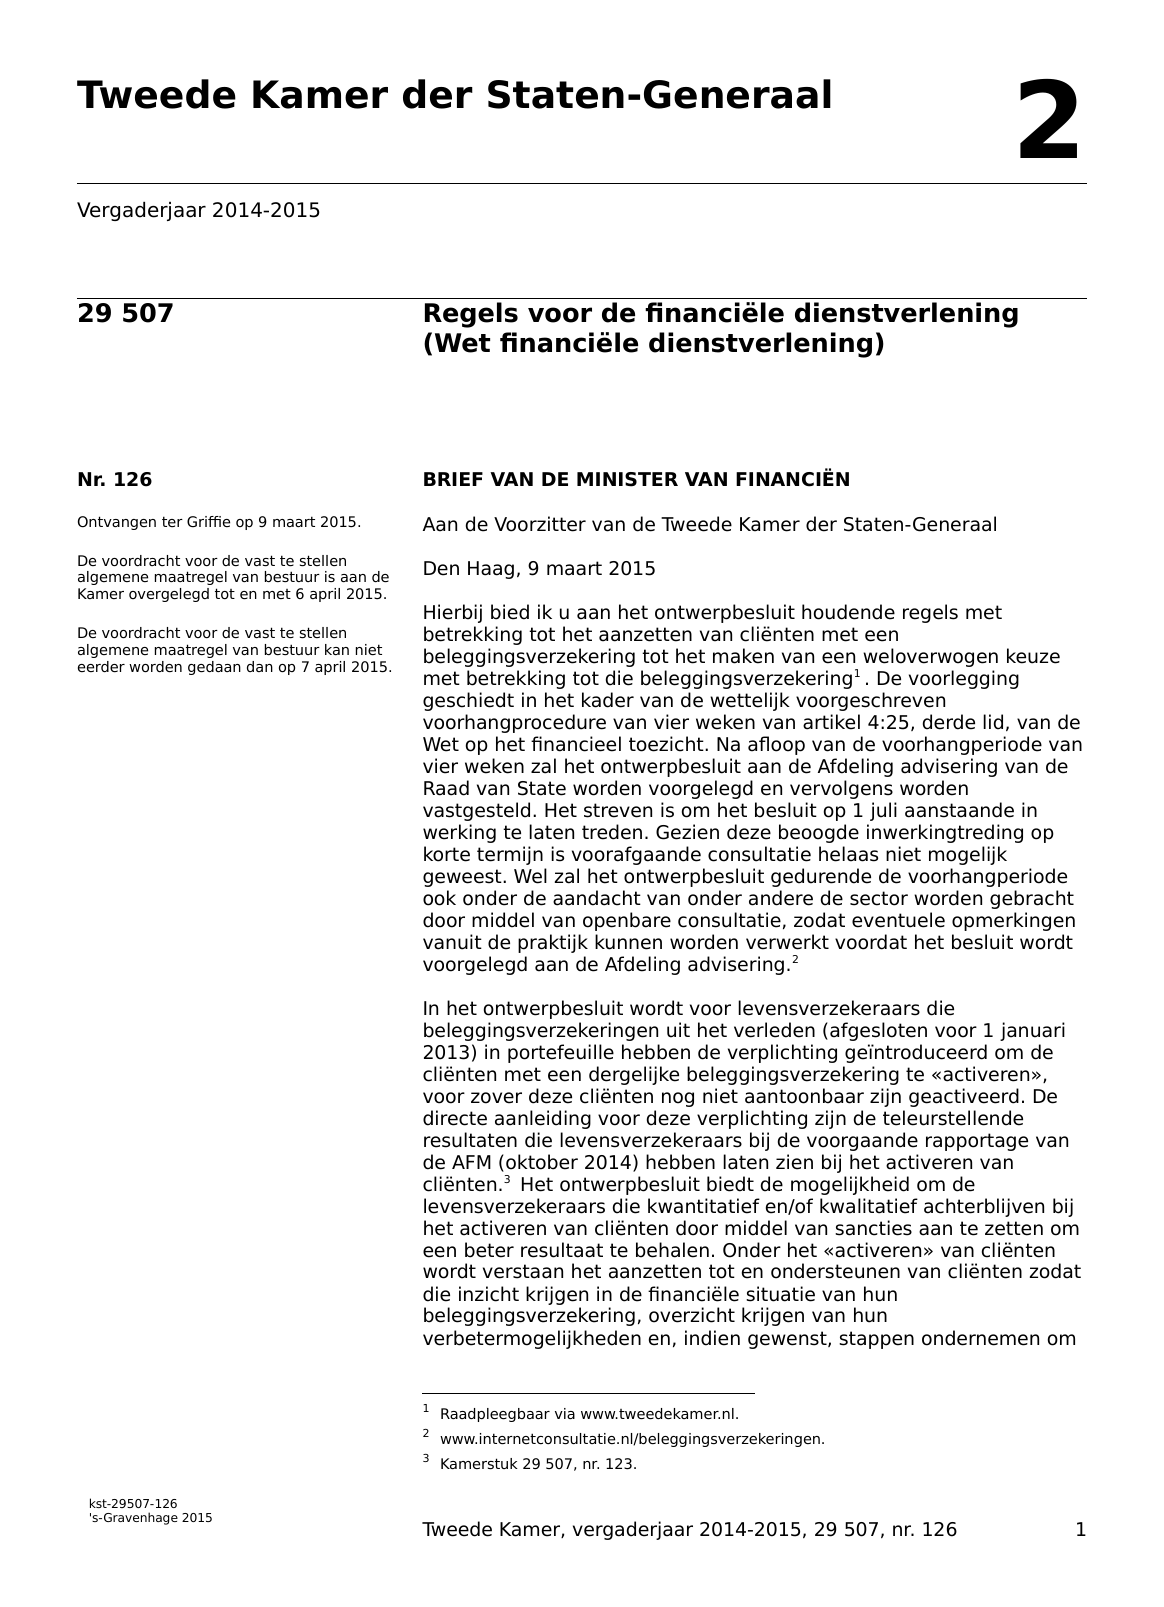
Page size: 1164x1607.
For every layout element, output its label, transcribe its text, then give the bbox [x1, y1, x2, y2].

text De voordracht voor de vast te stellen algemene maatregel van bestuur is aan de Kamer overgelegd tot en met 6 april 2015. [77, 553, 399, 603]
text Kamerstuk 29 507, nr. 123. [422, 1452, 1087, 1474]
text In het ontwerpbesluit wordt voor levensverzekeraars die beleggingsverzekeringen uit het verleden (afgesloten voor 1 januari 2013) in portefeuille hebben de verplichting geïntroduceerd om de cliënten met een dergelijke beleggingsverzekering te «activeren», voor zover deze cliënten nog niet aantoonbaar zijn geactiveerd. De directe aanleiding voor deze verplichting zijn de teleurstellende resultaten die levensverzekeraars bij de voorgaande rapportage van de AFM (oktober 2014) hebben laten zien bij het activeren van cliënten. Het ontwerpbesluit biedt de mogelijkheid om de levensverzekeraars die kwantitatief en/of kwalitatief achterblijven bij het activeren van cliënten door middel van sancties aan te zetten om een beter resultaat te behalen. Onder het «activeren» van cliënten wordt verstaan het aanzetten tot en ondersteunen van cliënten zodat die inzicht krijgen in de financiële situatie van hun beleggingsverzekering, overzicht krijgen van hun verbetermogelijkheden en, indien gewenst, stappen ondernemen om [422, 998, 1087, 1349]
text Ontvangen ter Griffie op 9 maart 2015. [77, 513, 399, 530]
text kst-29507-126 [88, 1497, 323, 1511]
text www.internetconsultatie.nl/beleggingsverzekeringen. [422, 1427, 1087, 1449]
table_header 2 [886, 59, 1087, 183]
table_cell Vergaderjaar 2014-2015 [77, 184, 1087, 298]
subtitle Nr. 126 BRIEF VAN DE MINISTER VAN FINANCIËN [77, 469, 1087, 491]
text 's-Gravenhage 2015 [88, 1511, 323, 1525]
table_header Tweede Kamer der Staten-Generaal [77, 59, 886, 183]
text [77, 530, 399, 553]
text De voordracht voor de vast te stellen algemene maatregel van bestuur kan niet eerder worden gedaan dan op 7 april 2015. [77, 625, 399, 676]
subtitle 29 507 Regels voor de financiële dienstverlening (Wet financiële dienstverlening) [77, 299, 1087, 358]
text Den Haag, 9 maart 2015 [422, 558, 1087, 580]
text [77, 603, 399, 625]
text Aan de Voorzitter van de Tweede Kamer der Staten-Generaal [422, 513, 1087, 536]
text Raadpleegbaar via www.tweedekamer.nl. [422, 1402, 1087, 1424]
text Hierbij bied ik u aan het ontwerpbesluit houdende regels met betrekking tot het aanzetten van cliënten met een beleggingsverzekering tot het maken van een weloverwogen keuze met betrekking tot die beleggingsverzekering. De voorlegging geschiedt in het kader van de wettelijk voorgeschreven voorhangprocedure van vier weken van artikel 4:25, derde lid, van de Wet op het financieel toezicht. Na afloop van de voorhangperiode van vier weken zal het ontwerpbesluit aan de Afdeling advisering van de Raad van State worden voorgelegd en vervolgens worden vastgesteld. Het streven is om het besluit op 1 juli aanstaande in werking te laten treden. Gezien deze beoogde inwerkingtreding op korte termijn is voorafgaande consultatie helaas niet mogelijk geweest. Wel zal het ontwerpbesluit gedurende de voorhangperiode ook onder de aandacht van onder andere de sector worden gebracht door middel van openbare consultatie, zodat eventuele opmerkingen vanuit de praktijk kunnen worden verwerkt voordat het besluit wordt voorgelegd aan de Afdeling advisering. [422, 602, 1087, 976]
